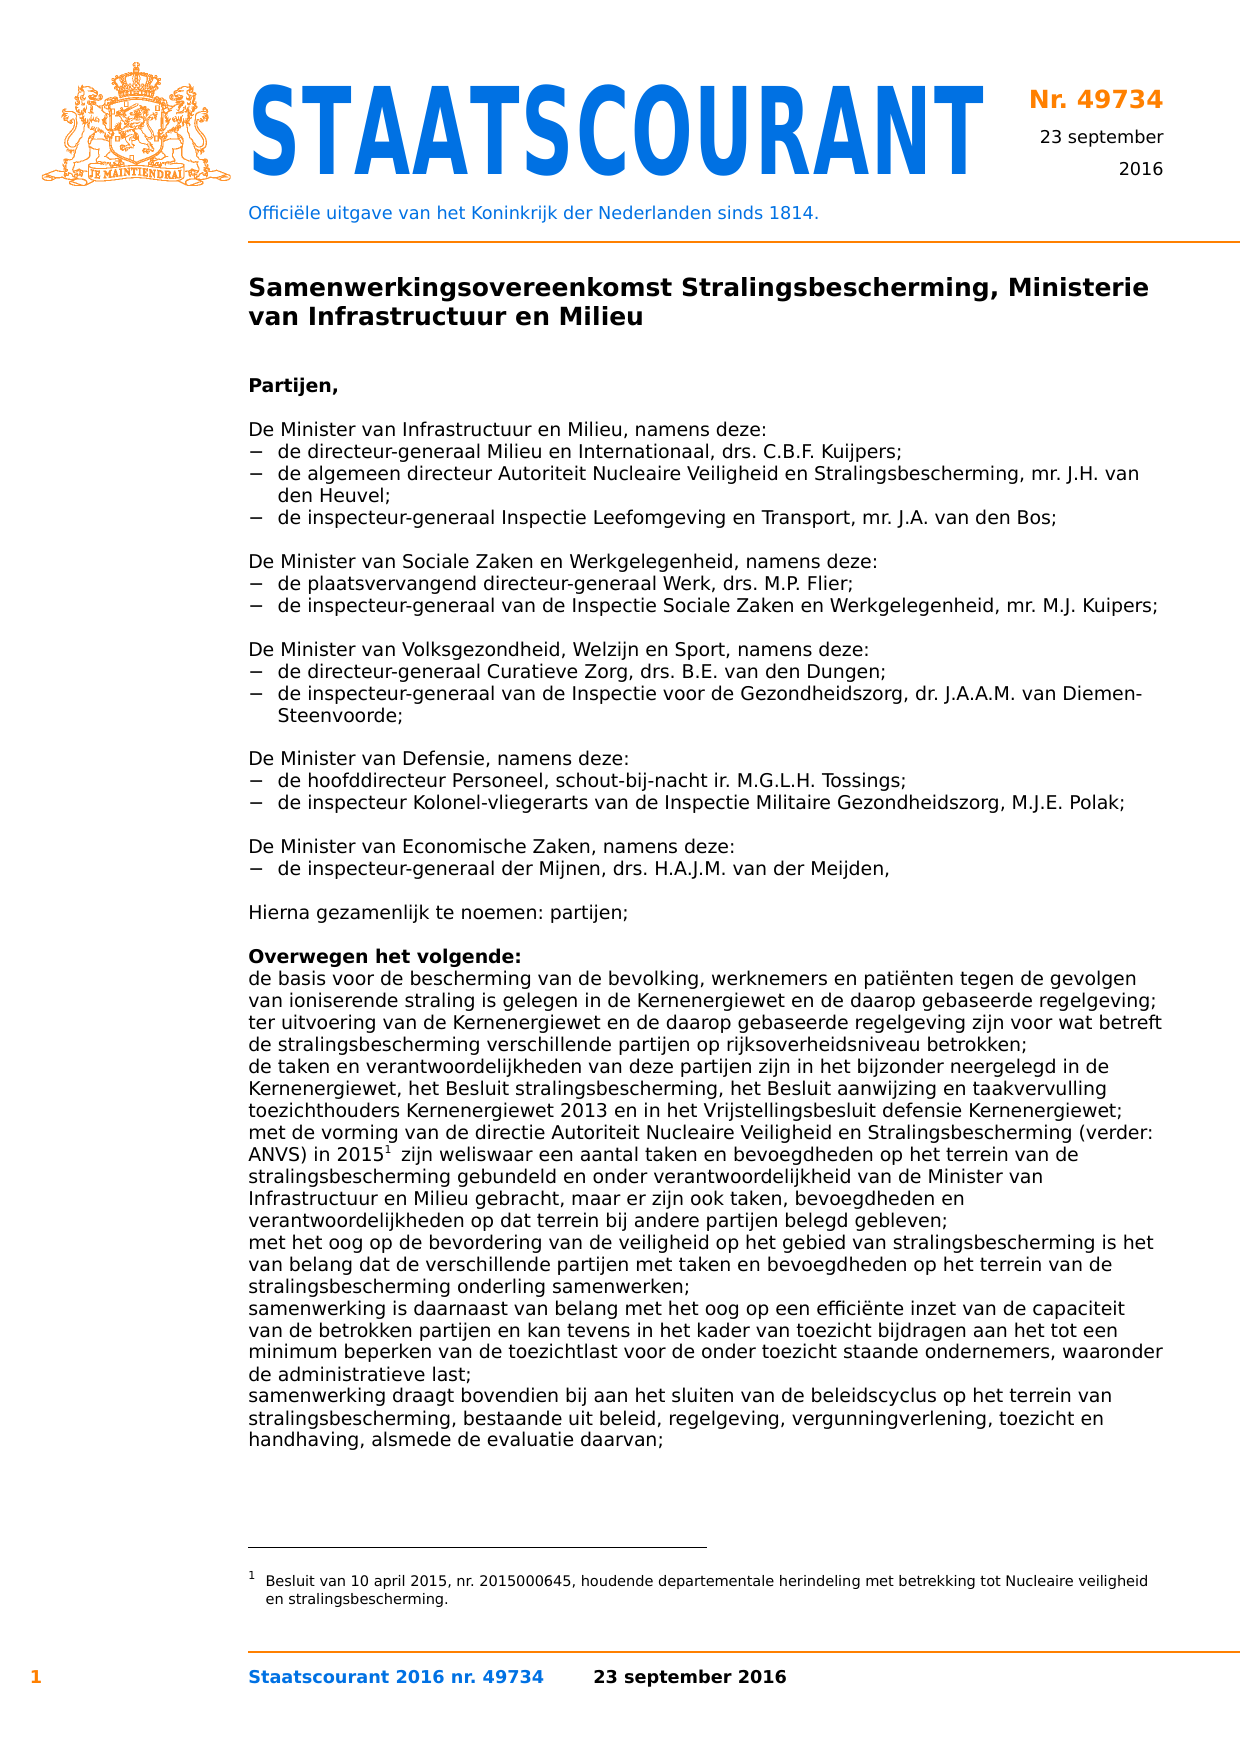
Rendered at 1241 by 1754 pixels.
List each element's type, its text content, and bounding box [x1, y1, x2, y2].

text Hierna gezamenlijk te noemen: partijen; [248, 902, 1163, 924]
text ter uitvoering van de Kernenergiewet en de daarop gebaseerde regelgeving zijn voor wat betreft de stralingsbescherming verschillende partijen op rijksoverheidsniveau betrokken; [248, 1012, 1163, 1056]
text − de directeur-generaal Milieu en Internationaal, drs. C.B.F. Kuijpers; [248, 441, 1163, 463]
subtitle Samenwerkingsovereenkomst Stralingsbescherming, Ministerie van Infrastructuur en Milieu [248, 273, 1163, 331]
text de taken en verantwoordelijkheden van deze partijen zijn in het bijzonder neergelegd in de Kernenergiewet, het Besluit stralingsbescherming, het Besluit aanwijzing en taakvervulling toezichthouders Kernenergiewet 2013 en in het Vrijstellingsbesluit defensie Kernenergiewet; [248, 1056, 1163, 1122]
picture [41, 62, 231, 186]
table_header [25, 62, 248, 241]
text − de inspecteur-generaal van de Inspectie Sociale Zaken en Werkgelegenheid, mr. M.J. Kuipers; [248, 595, 1163, 617]
text − de plaatsvervangend directeur-generaal Werk, drs. M.P. Flier; [248, 573, 1163, 595]
table_cell Officiële uitgave van het Koninkrijk der Nederlanden sinds 1814. [248, 203, 1240, 241]
text de basis voor de bescherming van de bevolking, werknemers en patiënten tegen de gevolgen van ioniserende straling is gelegen in de Kernenergiewet en de daarop gebaseerde regelgeving; [248, 968, 1163, 1012]
text samenwerking is daarnaast van belang met het oog op een efficiënte inzet van de capaciteit van de betrokken partijen en kan tevens in het kader van toezicht bijdragen aan het tot een minimum beperken van de toezichtlast voor de onder toezicht staande ondernemers, waaronder de administratieve last; [248, 1297, 1163, 1385]
text met het oog op de bevordering van de veiligheid op het gebied van stralingsbescherming is het van belang dat de verschillende partijen met taken en bevoegdheden op het terrein van de stralingsbescherming onderling samenwerken; [248, 1232, 1163, 1297]
text De Minister van Volksgezondheid, Welzijn en Sport, namens deze: [248, 638, 1163, 661]
text − de inspecteur-generaal van de Inspectie voor de Gezondheidszorg, dr. J.A.A.M. van Diemen-Steenvoorde; [248, 682, 1163, 726]
table_cell 2016 [998, 153, 1240, 203]
text − de algemeen directeur Autoriteit Nucleaire Veiligheid en Stralingsbescherming, mr. J.H. van den Heuvel; [248, 463, 1163, 507]
table_header STAATSCOURANT [248, 62, 998, 203]
text Overwegen het volgende: [248, 946, 1163, 968]
table_header Nr. 49734 [998, 62, 1240, 121]
text − de directeur-generaal Curatieve Zorg, drs. B.E. van den Dungen; [248, 661, 1163, 682]
text De Minister van Defensie, namens deze: [248, 748, 1163, 770]
text samenwerking draagt bovendien bij aan het sluiten van de beleidscyclus op het terrein van stralingsbescherming, bestaande uit beleid, regelgeving, vergunningverlening, toezicht en handhaving, alsmede de evaluatie daarvan; [248, 1385, 1163, 1451]
text − de inspecteur Kolonel-vliegerarts van de Inspectie Militaire Gezondheidszorg, M.J.E. Polak; [248, 792, 1163, 814]
text Besluit van 10 april 2015, nr. 2015000645, houdende departementale herindeling met betrekking tot Nucleaire veiligheid en stralingsbescherming. [248, 1569, 1163, 1608]
text De Minister van Sociale Zaken en Werkgelegenheid, namens deze: [248, 551, 1163, 573]
text Partijen, [248, 375, 1163, 397]
text De Minister van Infrastructuur en Milieu, namens deze: [248, 419, 1163, 441]
text − de inspecteur-generaal Inspectie Leefomgeving en Transport, mr. J.A. van den Bos; [248, 507, 1163, 529]
text − de hoofddirecteur Personeel, schout-bij-nacht ir. M.G.L.H. Tossings; [248, 770, 1163, 792]
text met de vorming van de directie Autoriteit Nucleaire Veiligheid en Stralingsbescherming (verder: ANVS) in 2015 zijn weliswaar een aantal taken en bevoegdheden op het terrein van de stralingsbescherming gebundeld en onder verantwoordelijkheid van de Minister van Infrastructuur en Milieu gebracht, maar er zijn ook taken, bevoegdheden en verantwoordelijkheden op dat terrein bij andere partijen belegd gebleven; [248, 1122, 1163, 1232]
table_cell 23 september [998, 121, 1240, 153]
text − de inspecteur-generaal der Mijnen, drs. H.A.J.M. van der Meijden, [248, 858, 1163, 880]
text De Minister van Economische Zaken, namens deze: [248, 836, 1163, 858]
